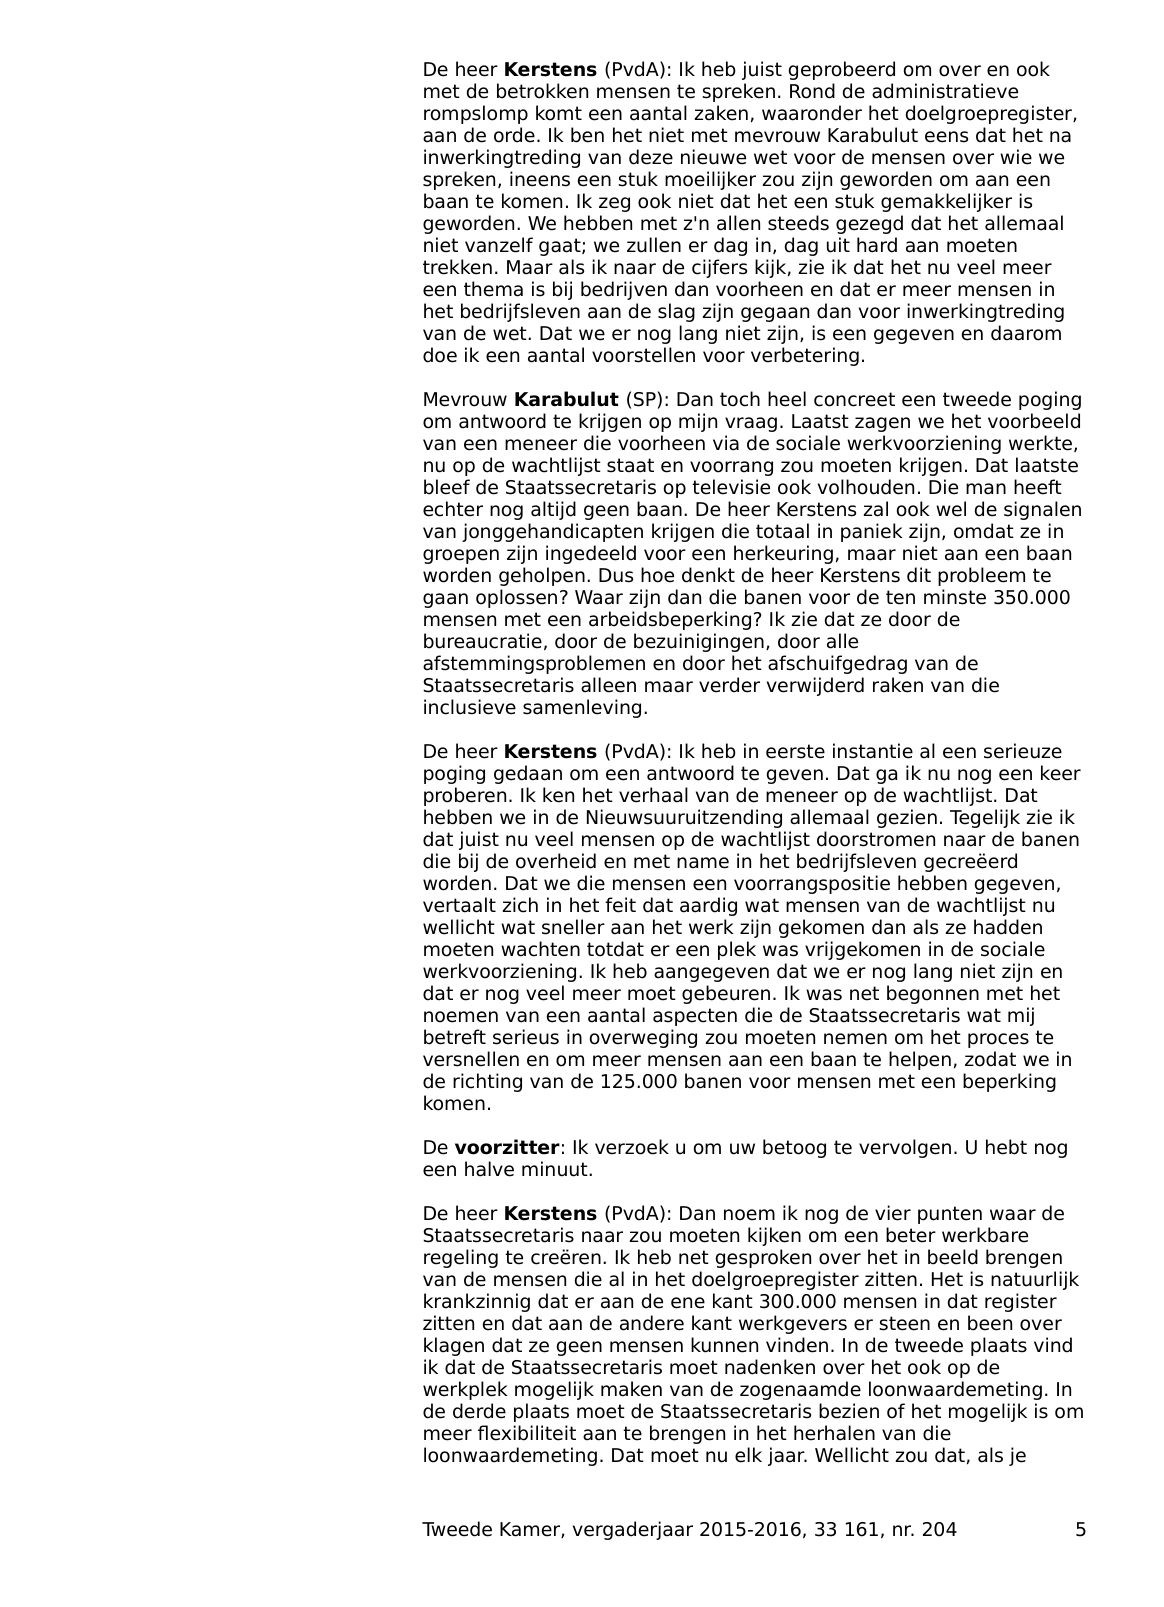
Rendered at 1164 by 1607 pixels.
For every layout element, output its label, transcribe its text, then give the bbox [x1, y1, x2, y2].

text De heer Kerstens (PvdA): Ik heb in eerste instantie al een serieuze poging gedaan om een antwoord te geven. Dat ga ik nu nog een keer proberen. Ik ken het verhaal van de meneer op de wachtlijst. Dat hebben we in de Nieuwsuuruitzending allemaal gezien. Tegelijk zie ik dat juist nu veel mensen op de wachtlijst doorstromen naar de banen die bij de overheid en met name in het bedrijfsleven gecreëerd worden. Dat we die mensen een voorrangspositie hebben gegeven, vertaalt zich in het feit dat aardig wat mensen van de wachtlijst nu wellicht wat sneller aan het werk zijn gekomen dan als ze hadden moeten wachten totdat er een plek was vrijgekomen in de sociale werkvoorziening. Ik heb aangegeven dat we er nog lang niet zijn en dat er nog veel meer moet gebeuren. Ik was net begonnen met het noemen van een aantal aspecten die de Staatssecretaris wat mij betreft serieus in overweging zou moeten nemen om het proces te versnellen en om meer mensen aan een baan te helpen, zodat we in de richting van de 125.000 banen voor mensen met een beperking komen. [422, 741, 1087, 1114]
text De heer Kerstens (PvdA): Ik heb juist geprobeerd om over en ook met de betrokken mensen te spreken. Rond de administratieve rompslomp komt een aantal zaken, waaronder het doelgroepregister, aan de orde. Ik ben het niet met mevrouw Karabulut eens dat het na inwerkingtreding van deze nieuwe wet voor de mensen over wie we spreken, ineens een stuk moeilijker zou zijn geworden om aan een baan te komen. Ik zeg ook niet dat het een stuk gemakkelijker is geworden. We hebben met z'n allen steeds gezegd dat het allemaal niet vanzelf gaat; we zullen er dag in, dag uit hard aan moeten trekken. Maar als ik naar de cijfers kijk, zie ik dat het nu veel meer een thema is bij bedrijven dan voorheen en dat er meer mensen in het bedrijfsleven aan de slag zijn gegaan dan voor inwerkingtreding van de wet. Dat we er nog lang niet zijn, is een gegeven en daarom doe ik een aantal voorstellen voor verbetering. [422, 59, 1087, 367]
text Mevrouw Karabulut (SP): Dan toch heel concreet een tweede poging om antwoord te krijgen op mijn vraag. Laatst zagen we het voorbeeld van een meneer die voorheen via de sociale werkvoorziening werkte, nu op de wachtlijst staat en voorrang zou moeten krijgen. Dat laatste bleef de Staatssecretaris op televisie ook volhouden. Die man heeft echter nog altijd geen baan. De heer Kerstens zal ook wel de signalen van jonggehandicapten krijgen die totaal in paniek zijn, omdat ze in groepen zijn ingedeeld voor een herkeuring, maar niet aan een baan worden geholpen. Dus hoe denkt de heer Kerstens dit probleem te gaan oplossen? Waar zijn dan die banen voor de ten minste 350.000 mensen met een arbeidsbeperking? Ik zie dat ze door de bureaucratie, door de bezuinigingen, door alle afstemmingsproblemen en door het afschuifgedrag van de Staatssecretaris alleen maar verder verwijderd raken van die inclusieve samenleving. [422, 389, 1087, 719]
text De heer Kerstens (PvdA): Dan noem ik nog de vier punten waar de Staatssecretaris naar zou moeten kijken om een beter werkbare regeling te creëren. Ik heb net gesproken over het in beeld brengen van de mensen die al in het doelgroepregister zitten. Het is natuurlijk krankzinnig dat er aan de ene kant 300.000 mensen in dat register zitten en dat aan de andere kant werkgevers er steen en been over klagen dat ze geen mensen kunnen vinden. In de tweede plaats vind ik dat de Staatssecretaris moet nadenken over het ook op de werkplek mogelijk maken van de zogenaamde loonwaardemeting. In de derde plaats moet de Staatssecretaris bezien of het mogelijk is om meer flexibiliteit aan te brengen in het herhalen van die loonwaardemeting. Dat moet nu elk jaar. Wellicht zou dat, als je [422, 1203, 1087, 1467]
text De voorzitter: Ik verzoek u om uw betoog te vervolgen. U hebt nog een halve minuut. [422, 1137, 1087, 1181]
